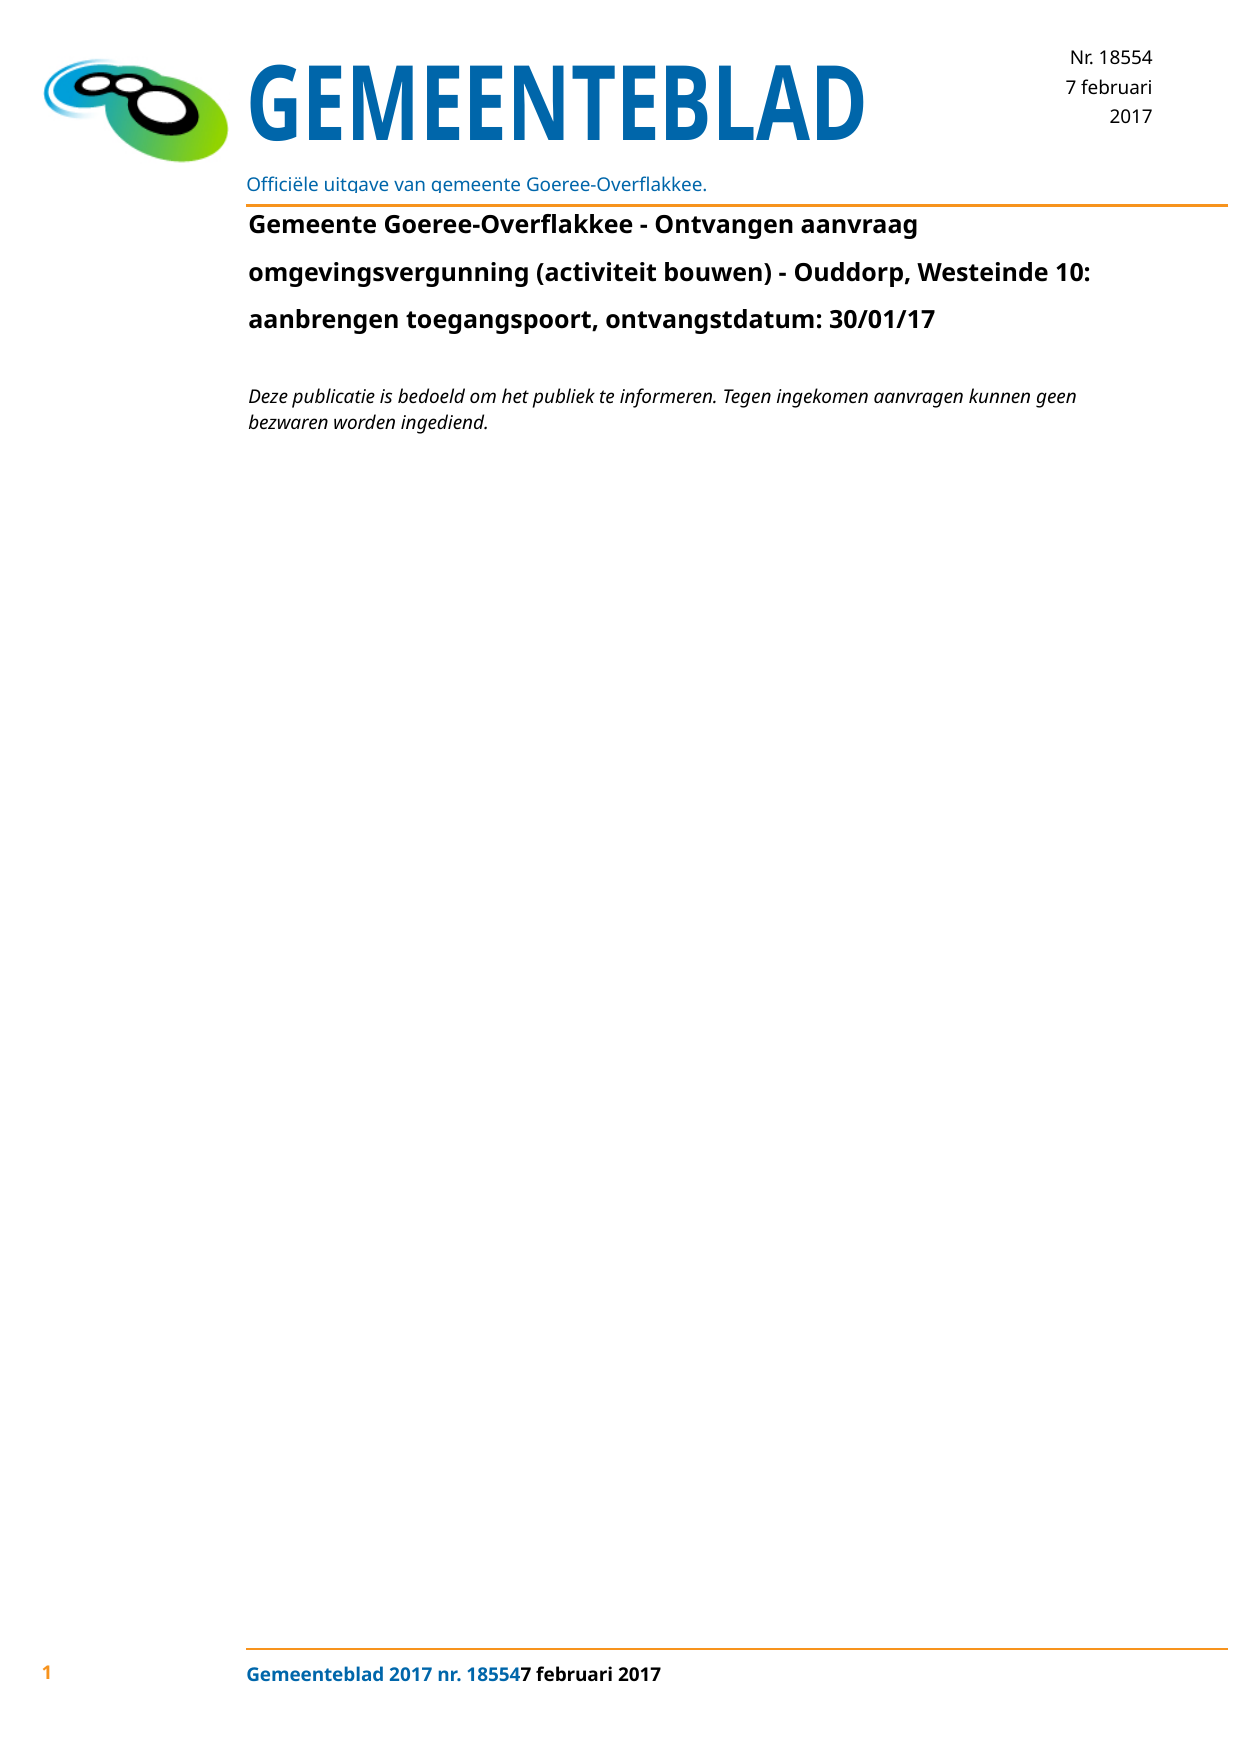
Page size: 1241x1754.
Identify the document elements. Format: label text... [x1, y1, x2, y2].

text Deze publicatie is bedoeld om het publiek te informeren. Tegen ingekomen aanvragen kunnen geen bezwaren worden ingediend. [248, 384, 1152, 435]
text Gemeente Goeree-Overflakkee - Ontvangen aanvraag omgevingsvergunning (activiteit bouwen) - Ouddorp, Westeinde 10: aanbrengen toegangspoort, ontvangstdatum: 30/01/17 [248, 207, 1152, 336]
picture [41, 47, 231, 172]
